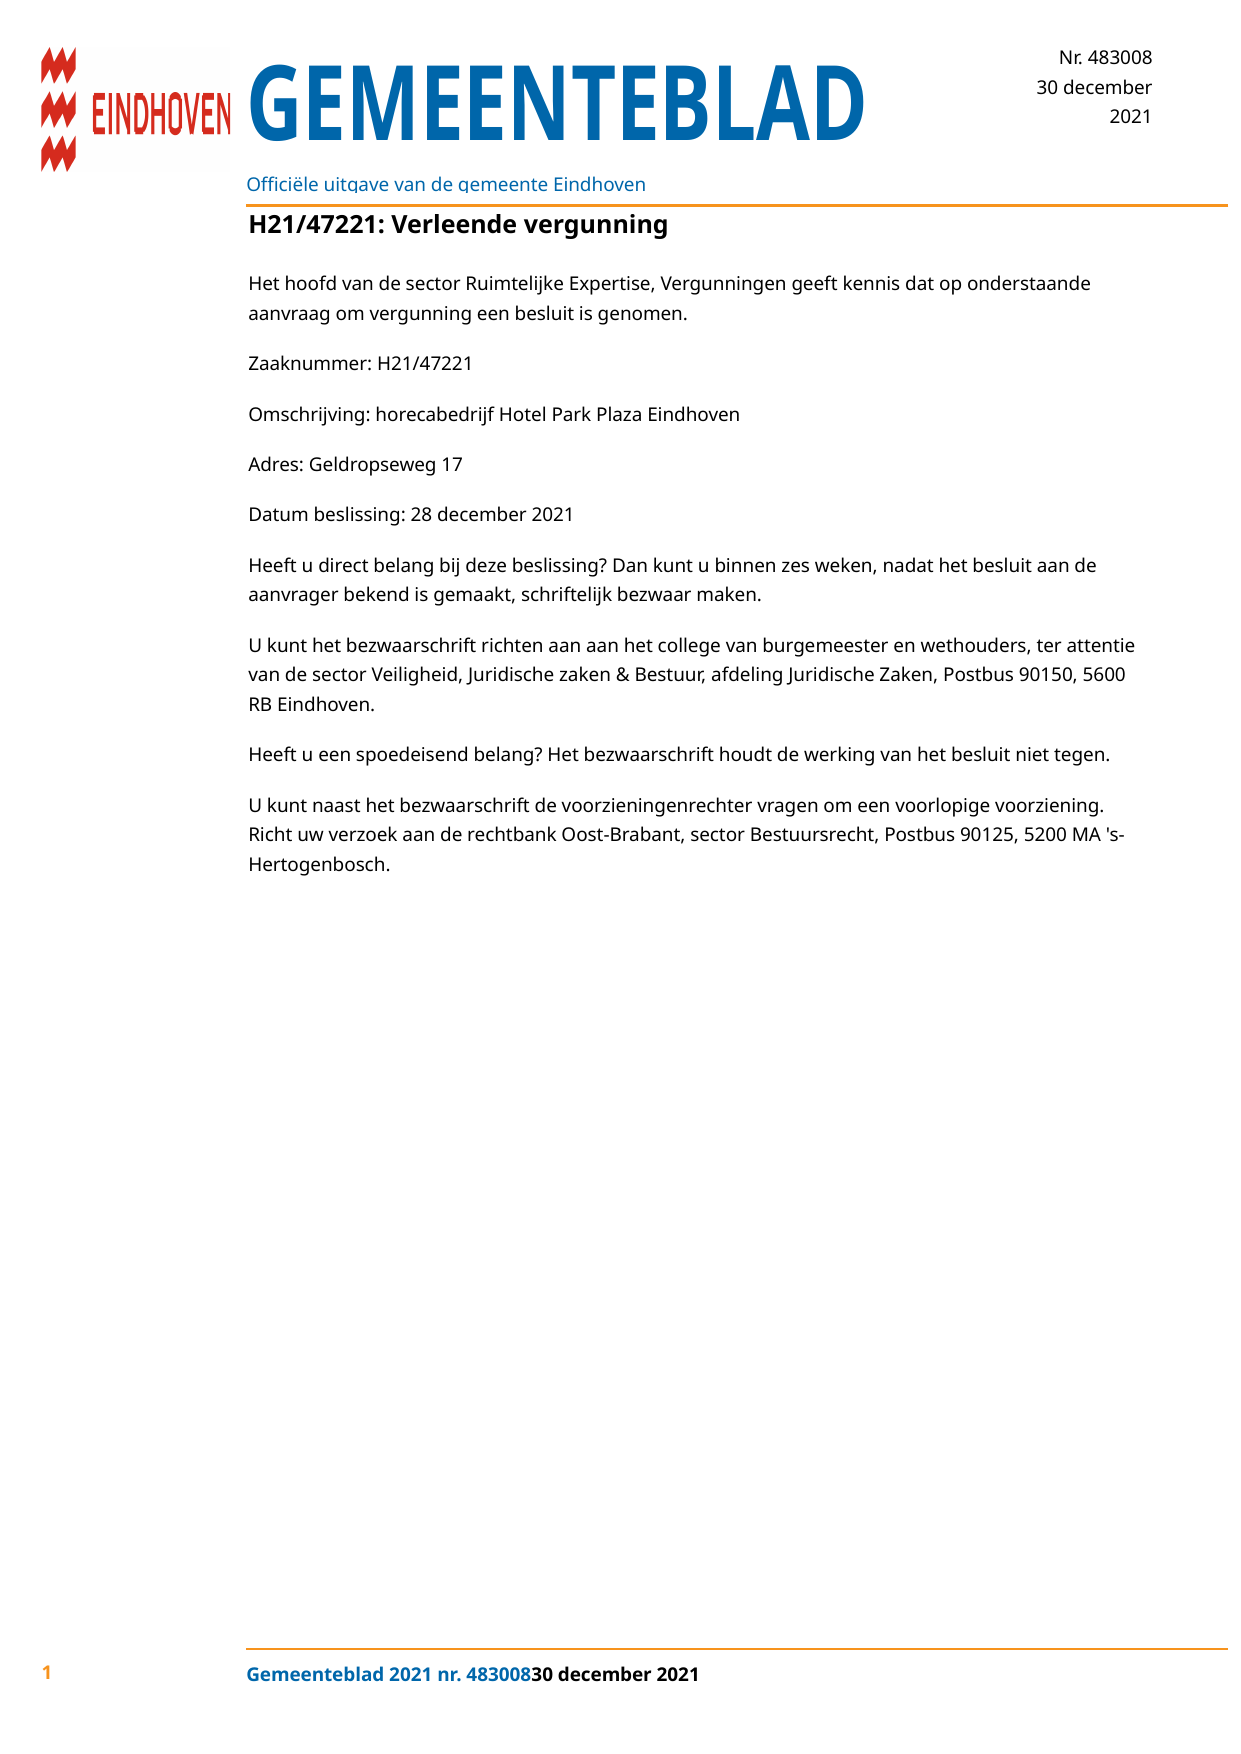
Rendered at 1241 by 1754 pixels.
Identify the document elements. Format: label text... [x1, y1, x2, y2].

text U kunt naast het bezwaarschrift de voorzieningenrechter vragen om een voorlopige voorziening. Richt uw verzoek aan de rechtbank Oost-Brabant, sector Bestuursrecht, Postbus 90125, 5200 MA 's-Hertogenbosch. [248, 792, 1152, 877]
text Heeft u een spoedeisend belang? Het bezwaarschrift houdt de werking van het besluit niet tegen. [248, 742, 1152, 767]
text Datum beslissing: 28 december 2021 [248, 502, 1152, 527]
text Omschrijving: horecabedrijf Hotel Park Plaza Eindhoven [248, 401, 1152, 426]
text H21/47221: Verleende vergunning [248, 207, 1152, 241]
text U kunt het bezwaarschrift richten aan aan het college van burgemeester en wethouders, ter attentie van de sector Veiligheid, Juridische zaken & Bestuur, afdeling Juridische Zaken, Postbus 90150, 5600 RB Eindhoven. [248, 632, 1152, 717]
text Adres: Geldropseweg 17 [248, 451, 1152, 477]
text Zaaknummer: H21/47221 [248, 350, 1152, 376]
text Het hoofd van de sector Ruimtelijke Expertise, Vergunningen geeft kennis dat op onderstaande aanvraag om vergunning een besluit is genomen. [248, 270, 1152, 326]
text Heeft u direct belang bij deze beslissing? Dan kunt u binnen zes weken, nadat het besluit aan de aanvrager bekend is gemaakt, schriftelijk bezwaar maken. [248, 552, 1152, 607]
picture [41, 47, 231, 172]
